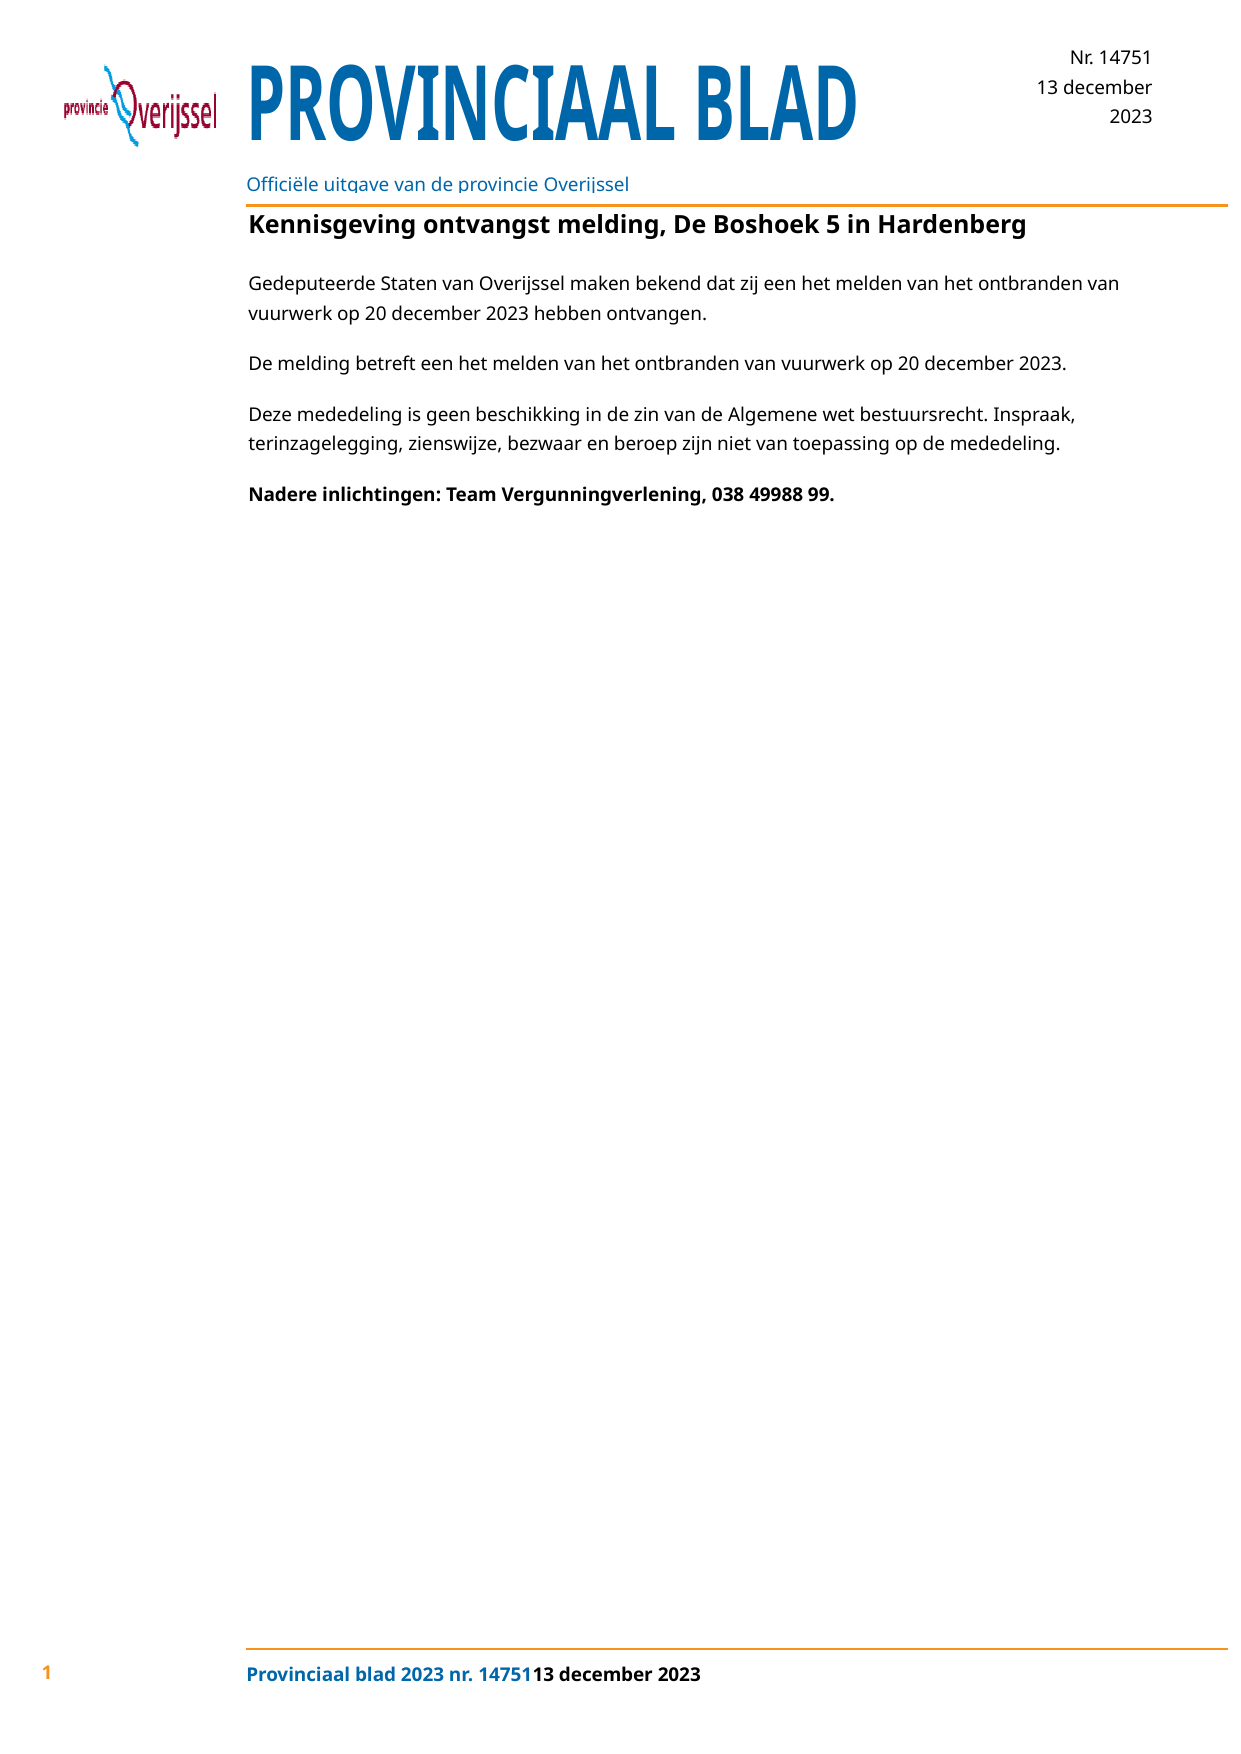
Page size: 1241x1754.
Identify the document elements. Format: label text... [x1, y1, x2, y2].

text Nadere inlichtingen: Team Vergunningverlening, 038 49988 99. [248, 481, 1152, 506]
text Kennisgeving ontvangst melding, De Boshoek 5 in Hardenberg [248, 207, 1152, 241]
picture [41, 47, 231, 172]
text Deze mededeling is geen beschikking in de zin van de Algemene wet bestuursrecht. Inspraak, terinzagelegging, zienswijze, bezwaar en beroep zijn niet van toepassing op de mededeling. [248, 401, 1152, 456]
text De melding betreft een het melden van het ontbranden van vuurwerk op 20 december 2023. [248, 350, 1152, 376]
text Gedeputeerde Staten van Overijssel maken bekend dat zij een het melden van het ontbranden van vuurwerk op 20 december 2023 hebben ontvangen. [248, 270, 1152, 326]
